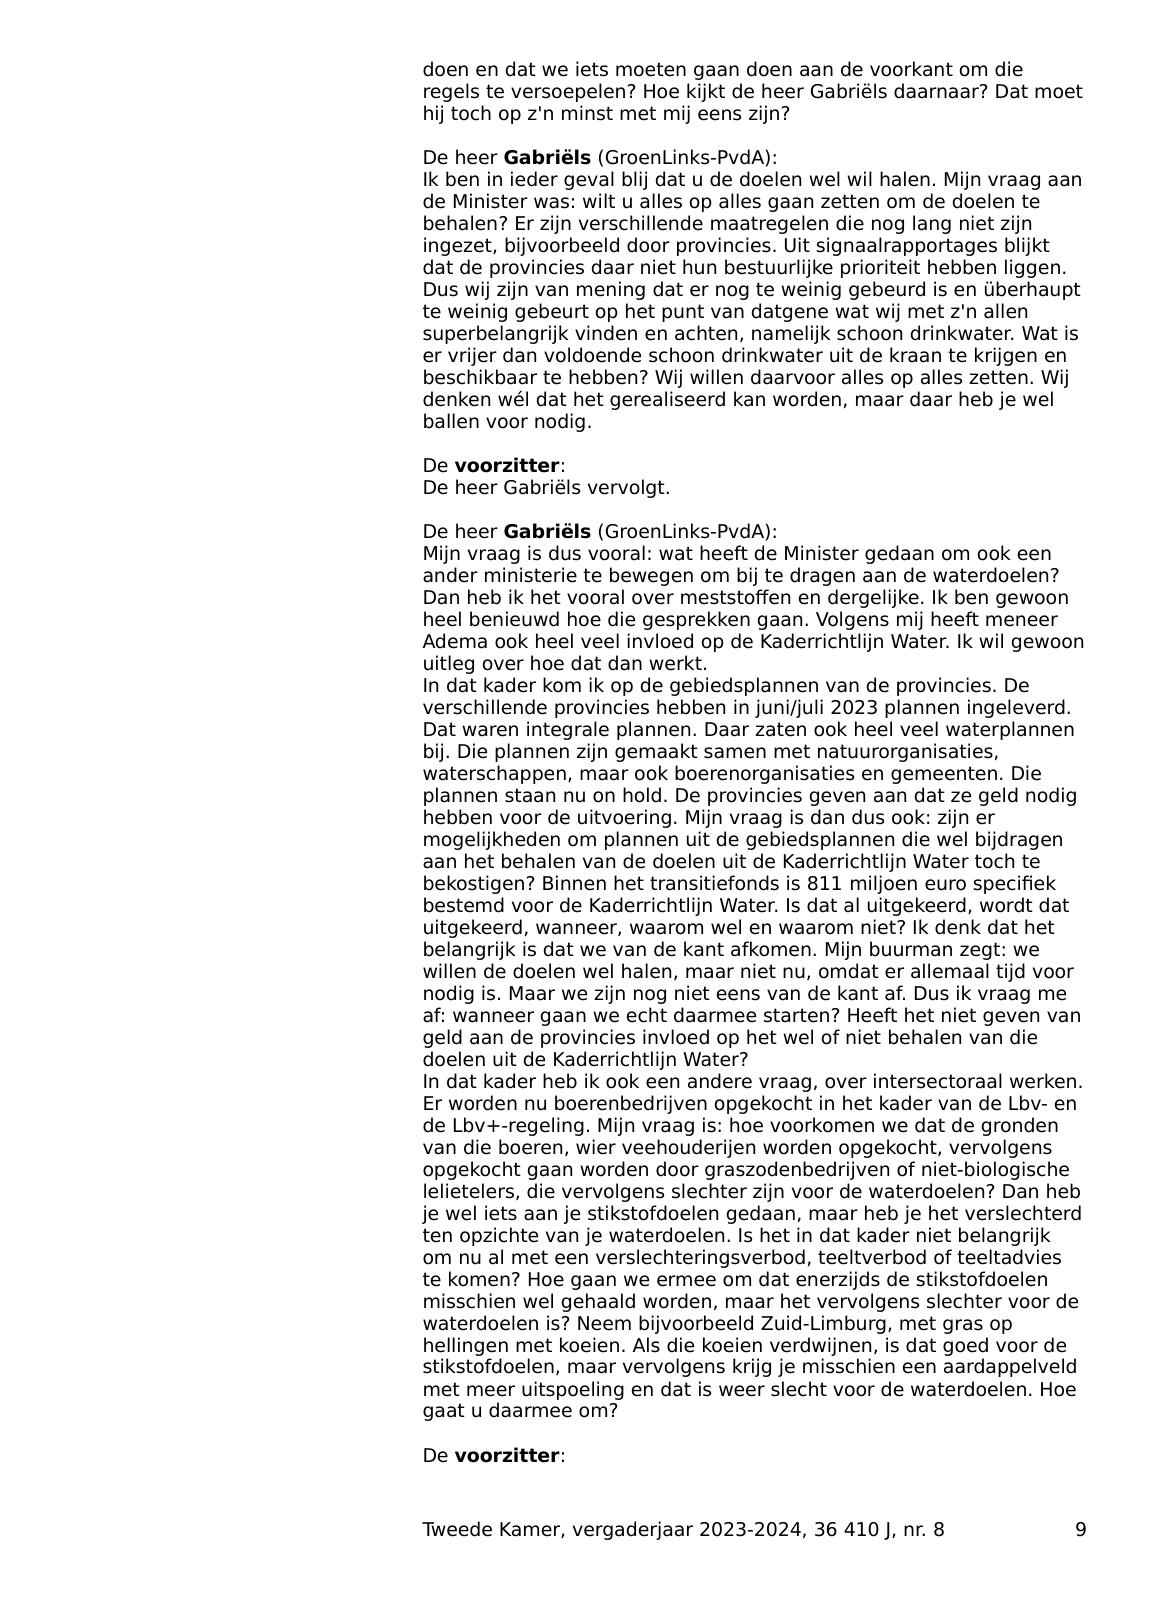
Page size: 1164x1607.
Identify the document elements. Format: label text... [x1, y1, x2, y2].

text De heer Gabriëls vervolgt. [422, 477, 1087, 499]
text De heer Gabriëls (GroenLinks-PvdA): [422, 521, 1087, 543]
text Mijn vraag is dus vooral: wat heeft de Minister gedaan om ook een ander ministerie te bewegen om bij te dragen aan de waterdoelen? Dan heb ik het vooral over meststoffen en dergelijke. Ik ben gewoon heel benieuwd hoe die gesprekken gaan. Volgens mij heeft meneer Adema ook heel veel invloed op de Kaderrichtlijn Water. Ik wil gewoon uitleg over hoe dat dan werkt. [422, 543, 1087, 675]
text doen en dat we iets moeten gaan doen aan de voorkant om die regels te versoepelen? Hoe kijkt de heer Gabriëls daarnaar? Dat moet hij toch op z'n minst met mij eens zijn? [422, 59, 1087, 125]
text De heer Gabriëls (GroenLinks-PvdA): [422, 147, 1087, 169]
text Ik ben in ieder geval blij dat u de doelen wel wil halen. Mijn vraag aan de Minister was: wilt u alles op alles gaan zetten om de doelen te behalen? Er zijn verschillende maatregelen die nog lang niet zijn ingezet, bijvoorbeeld door provincies. Uit signaalrapportages blijkt dat de provincies daar niet hun bestuurlijke prioriteit hebben liggen. Dus wij zijn van mening dat er nog te weinig gebeurd is en überhaupt te weinig gebeurt op het punt van datgene wat wij met z'n allen superbelangrijk vinden en achten, namelijk schoon drinkwater. Wat is er vrijer dan voldoende schoon drinkwater uit de kraan te krijgen en beschikbaar te hebben? Wij willen daarvoor alles op alles zetten. Wij denken wél dat het gerealiseerd kan worden, maar daar heb je wel ballen voor nodig. [422, 169, 1087, 433]
text De voorzitter: [422, 1444, 1087, 1467]
text De voorzitter: [422, 455, 1087, 477]
text In dat kader heb ik ook een andere vraag, over intersectoraal werken. Er worden nu boerenbedrijven opgekocht in het kader van de Lbv- en de Lbv+-regeling. Mijn vraag is: hoe voorkomen we dat de gronden van die boeren, wier veehouderijen worden opgekocht, vervolgens opgekocht gaan worden door graszodenbedrijven of niet-biologische lelietelers, die vervolgens slechter zijn voor de waterdoelen? Dan heb je wel iets aan je stikstofdoelen gedaan, maar heb je het verslechterd ten opzichte van je waterdoelen. Is het in dat kader niet belangrijk om nu al met een verslechteringsverbod, teeltverbod of teeltadvies te komen? Hoe gaan we ermee om dat enerzijds de stikstofdoelen misschien wel gehaald worden, maar het vervolgens slechter voor de waterdoelen is? Neem bijvoorbeeld Zuid-Limburg, met gras op hellingen met koeien. Als die koeien verdwijnen, is dat goed voor de stikstofdoelen, maar vervolgens krijg je misschien een aardappelveld met meer uitspoeling en dat is weer slecht voor de waterdoelen. Hoe gaat u daarmee om? [422, 1071, 1087, 1422]
text In dat kader kom ik op de gebiedsplannen van de provincies. De verschillende provincies hebben in juni/juli 2023 plannen ingeleverd. Dat waren integrale plannen. Daar zaten ook heel veel waterplannen bij. Die plannen zijn gemaakt samen met natuurorganisaties, waterschappen, maar ook boerenorganisaties en gemeenten. Die plannen staan nu on hold. De provincies geven aan dat ze geld nodig hebben voor de uitvoering. Mijn vraag is dan dus ook: zijn er mogelijkheden om plannen uit de gebiedsplannen die wel bijdragen aan het behalen van de doelen uit de Kaderrichtlijn Water toch te bekostigen? Binnen het transitiefonds is 811 miljoen euro specifiek bestemd voor de Kaderrichtlijn Water. Is dat al uitgekeerd, wordt dat uitgekeerd, wanneer, waarom wel en waarom niet? Ik denk dat het belangrijk is dat we van de kant afkomen. Mijn buurman zegt: we willen de doelen wel halen, maar niet nu, omdat er allemaal tijd voor nodig is. Maar we zijn nog niet eens van de kant af. Dus ik vraag me af: wanneer gaan we echt daarmee starten? Heeft het niet geven van geld aan de provincies invloed op het wel of niet behalen van die doelen uit de Kaderrichtlijn Water? [422, 675, 1087, 1071]
